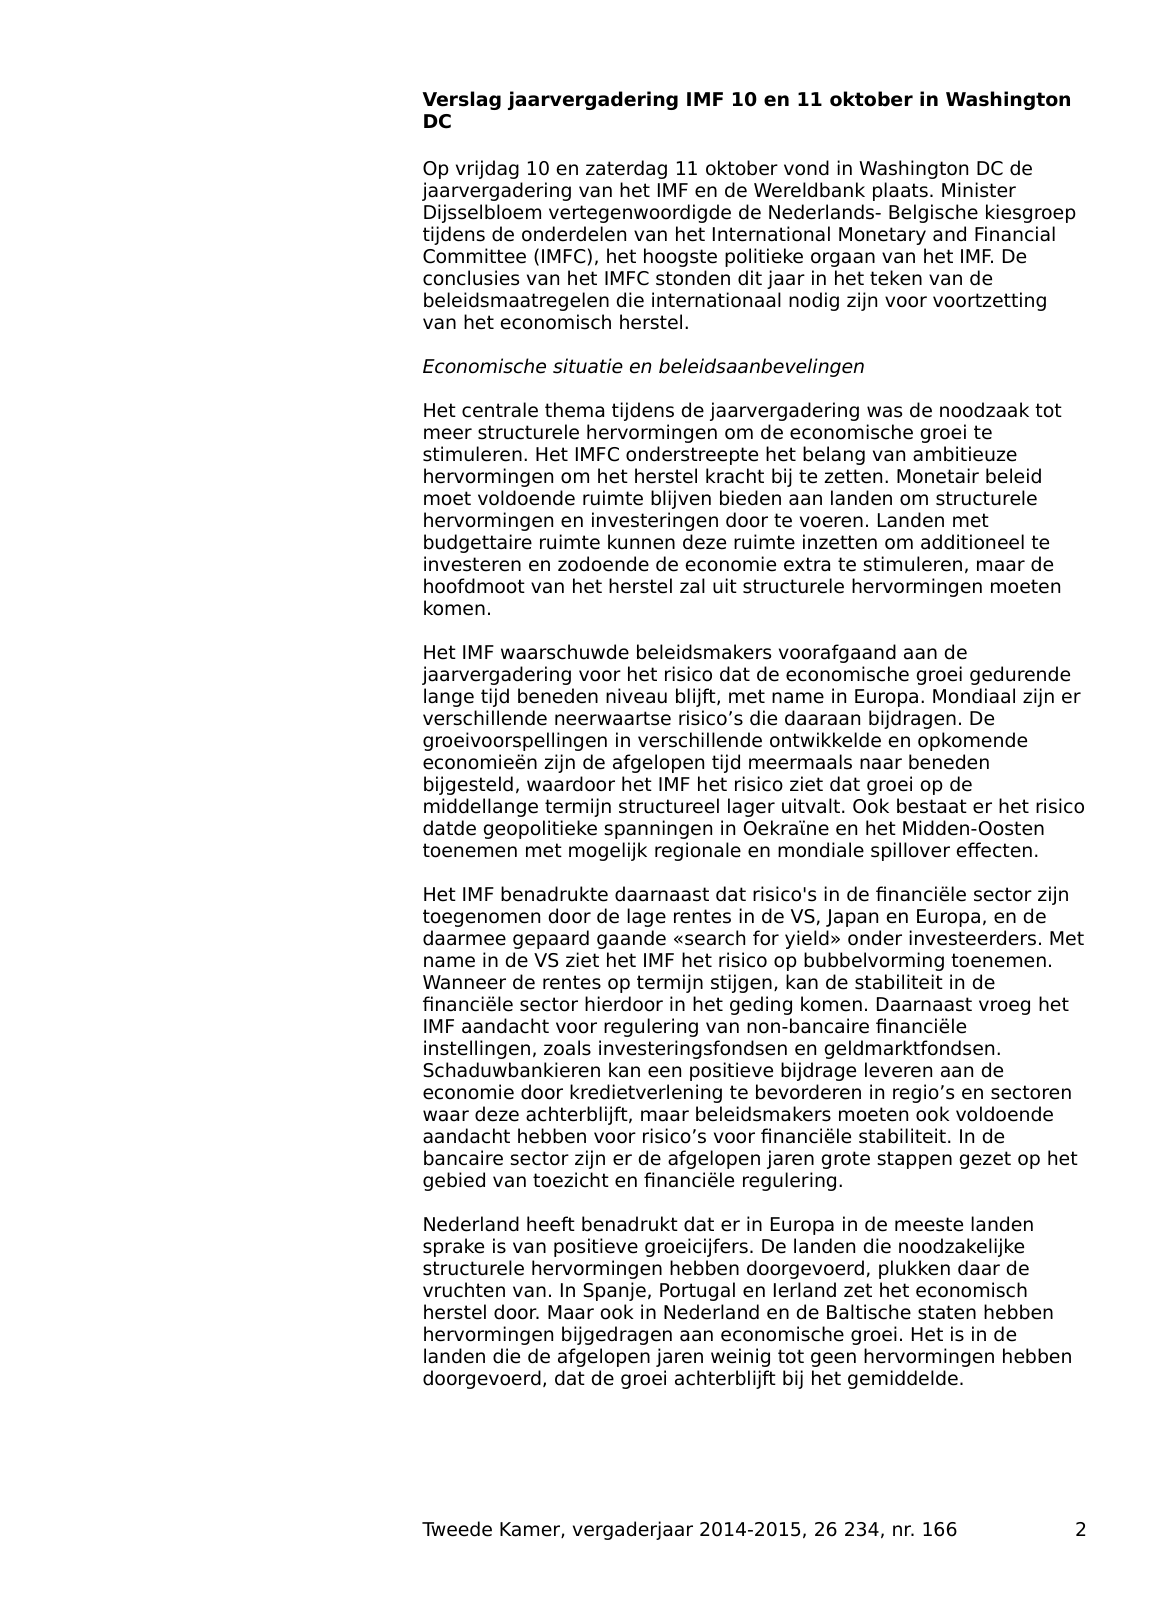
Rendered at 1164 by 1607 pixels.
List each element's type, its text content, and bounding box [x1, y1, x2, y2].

text Op vrijdag 10 en zaterdag 11 oktober vond in Washington DC de jaarvergadering van het IMF en de Wereldbank plaats. Minister Dijsselbloem vertegenwoordigde de Nederlands- Belgische kiesgroep tijdens de onderdelen van het International Monetary and Financial Committee (IMFC), het hoogste politieke orgaan van het IMF. De conclusies van het IMFC stonden dit jaar in het teken van de beleidsmaatregelen die internationaal nodig zijn voor voortzetting van het economisch herstel. [422, 158, 1087, 334]
text Nederland heeft benadrukt dat er in Europa in de meeste landen sprake is van positieve groeicijfers. De landen die noodzakelijke structurele hervormingen hebben doorgevoerd, plukken daar de vruchten van. In Spanje, Portugal en Ierland zet het economisch herstel door. Maar ook in Nederland en de Baltische staten hebben hervormingen bijgedragen aan economische groei. Het is in de landen die de afgelopen jaren weinig tot geen hervormingen hebben doorgevoerd, dat de groei achterblijft bij het gemiddelde. [422, 1214, 1087, 1390]
text Het IMF benadrukte daarnaast dat risico's in de financiële sector zijn toegenomen door de lage rentes in de VS, Japan en Europa, en de daarmee gepaard gaande «search for yield» onder investeerders. Met name in de VS ziet het IMF het risico op bubbelvorming toenemen. Wanneer de rentes op termijn stijgen, kan de stabiliteit in de financiële sector hierdoor in het geding komen. Daarnaast vroeg het IMF aandacht voor regulering van non-bancaire financiële instellingen, zoals investeringsfondsen en geldmarktfondsen. Schaduwbankieren kan een positieve bijdrage leveren aan de economie door kredietverlening te bevorderen in regio’s en sectoren waar deze achterblijft, maar beleidsmakers moeten ook voldoende aandacht hebben voor risico’s voor financiële stabiliteit. In de bancaire sector zijn er de afgelopen jaren grote stappen gezet op het gebied van toezicht en financiële regulering. [422, 884, 1087, 1192]
text Het IMF waarschuwde beleidsmakers voorafgaand aan de jaarvergadering voor het risico dat de economische groei gedurende lange tijd beneden niveau blijft, met name in Europa. Mondiaal zijn er verschillende neerwaartse risico’s die daaraan bijdragen. De groeivoorspellingen in verschillende ontwikkelde en opkomende economieën zijn de afgelopen tijd meermaals naar beneden bijgesteld, waardoor het IMF het risico ziet dat groei op de middellange termijn structureel lager uitvalt. Ook bestaat er het risico datde geopolitieke spanningen in Oekraϊne en het Midden-Oosten toenemen met mogelijk regionale en mondiale spillover effecten. [422, 642, 1087, 862]
subtitle Economische situatie en beleidsaanbevelingen [422, 356, 1087, 378]
text Het centrale thema tijdens de jaarvergadering was de noodzaak tot meer structurele hervormingen om de economische groei te stimuleren. Het IMFC onderstreepte het belang van ambitieuze hervormingen om het herstel kracht bij te zetten. Monetair beleid moet voldoende ruimte blijven bieden aan landen om structurele hervormingen en investeringen door te voeren. Landen met budgettaire ruimte kunnen deze ruimte inzetten om additioneel te investeren en zodoende de economie extra te stimuleren, maar de hoofdmoot van het herstel zal uit structurele hervormingen moeten komen. [422, 400, 1087, 620]
subtitle Verslag jaarvergadering IMF 10 en 11 oktober in Washington DC [422, 89, 1087, 133]
